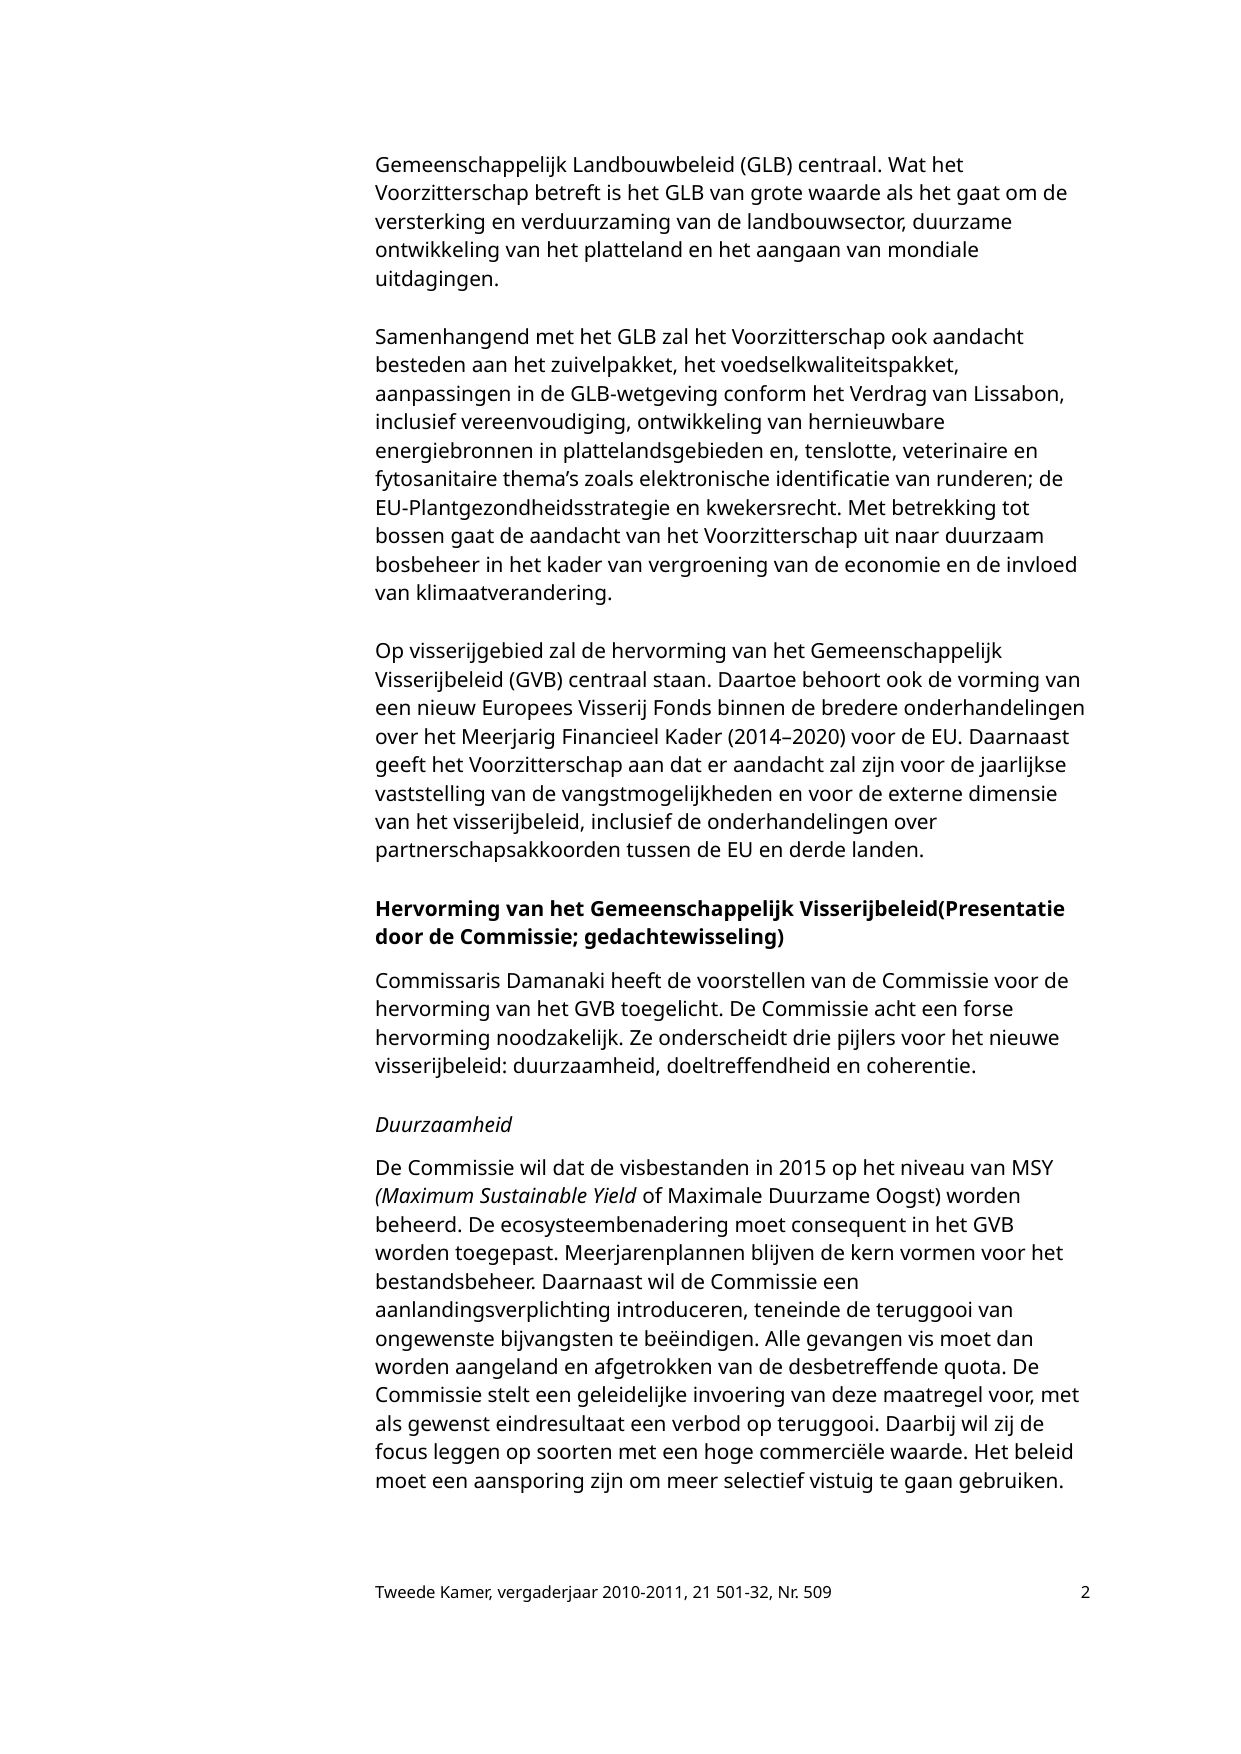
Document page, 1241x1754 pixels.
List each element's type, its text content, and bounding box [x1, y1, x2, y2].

text Commissaris Damanaki heeft de voorstellen van de Commissie voor de hervorming van het GVB toegelicht. De Commissie acht een forse hervorming noodzakelijk. Ze onderscheidt drie pijlers voor het nieuwe visserijbeleid: duurzaamheid, doeltreffendheid en coherentie. [375, 966, 1090, 1080]
text Op visserijgebied zal de hervorming van het Gemeenschappelijk Visserijbeleid (GVB) centraal staan. Daartoe behoort ook de vorming van een nieuw Europees Visserij Fonds binnen de bredere onderhandelingen over het Meerjarig Financieel Kader (2014–2020) voor de EU. Daarnaast geeft het Voorzitterschap aan dat er aandacht zal zijn voor de jaarlijkse vaststelling van de vangstmogelijkheden en voor de externe dimensie van het visserijbeleid, inclusief de onderhandelingen over partnerschapsakkoorden tussen de EU en derde landen. [375, 637, 1090, 864]
text Gemeenschappelijk Landbouwbeleid (GLB) centraal. Wat het Voorzitterschap betreft is het GLB van grote waarde als het gaat om de versterking en verduurzaming van de landbouwsector, duurzame ontwikkeling van het platteland en het aangaan van mondiale uitdagingen. [375, 150, 1090, 292]
text Duurzaamheid [375, 1110, 1090, 1138]
text De Commissie wil dat de visbestanden in 2015 op het niveau van MSY (Maximum Sustainable Yield of Maximale Duurzame Oogst) worden beheerd. De ecosysteembenadering moet consequent in het GVB worden toegepast. Meerjarenplannen blijven de kern vormen voor het bestandsbeheer. Daarnaast wil de Commissie een aanlandingsverplichting introduceren, teneinde de teruggooi van ongewenste bijvangsten te beëindigen. Alle gevangen vis moet dan worden aangeland en afgetrokken van de desbetreffende quota. De Commissie stelt een geleidelijke invoering van deze maatregel voor, met als gewenst eindresultaat een verbod op teruggooi. Daarbij wil zij de focus leggen op soorten met een hoge commerciële waarde. Het beleid moet een aansporing zijn om meer selectief vistuig te gaan gebruiken. [375, 1153, 1090, 1494]
text Hervorming van het Gemeenschappelijk Visserijbeleid(Presentatie door de Commissie; gedachtewisseling) [375, 894, 1090, 951]
text Samenhangend met het GLB zal het Voorzitterschap ook aandacht besteden aan het zuivelpakket, het voedselkwaliteitspakket, aanpassingen in de GLB-wetgeving conform het Verdrag van Lissabon, inclusief vereenvoudiging, ontwikkeling van hernieuwbare energiebronnen in plattelandsgebieden en, tenslotte, veterinaire en fytosanitaire thema’s zoals elektronische identificatie van runderen; de EU-Plantgezondheidsstrategie en kwekersrecht. Met betrekking tot bossen gaat de aandacht van het Voorzitterschap uit naar duurzaam bosbeheer in het kader van vergroening van de economie en de invloed van klimaatverandering. [375, 322, 1090, 607]
